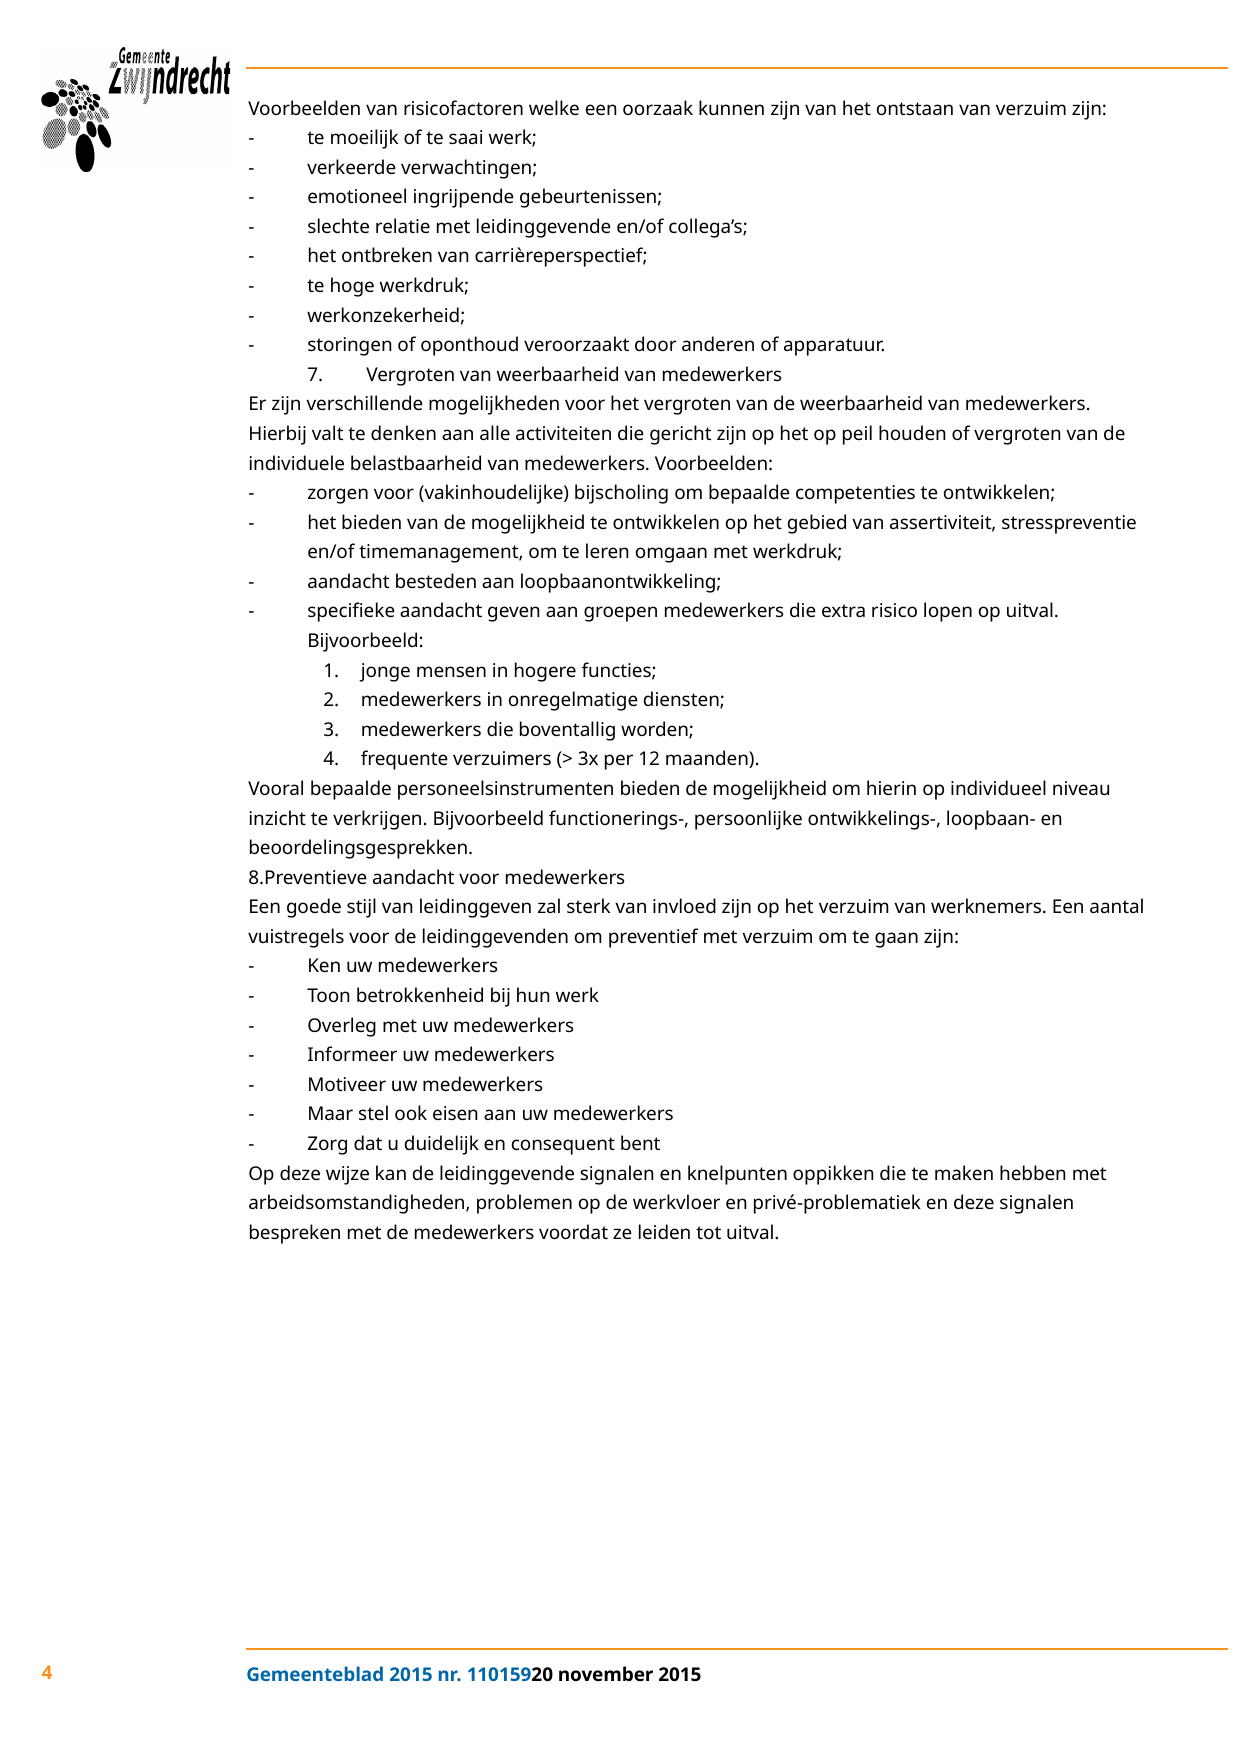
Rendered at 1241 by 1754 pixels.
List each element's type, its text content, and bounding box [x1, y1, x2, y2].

list te moeilijk of te saai werk; [248, 124, 1152, 150]
list te hoge werkdruk; [248, 272, 1152, 298]
list aandacht besteden aan loopbaanontwikkeling; [248, 568, 1152, 594]
text Een goede stijl van leidinggeven zal sterk van invloed zijn op het verzuim van werknemers. Een aantal vuistregels voor de leidinggevenden om preventief met verzuim om te gaan zijn: [248, 893, 1152, 949]
list Maar stel ook eisen aan uw medewerkers [248, 1101, 1152, 1126]
list slechte relatie met leidinggevende en/of collega’s; [248, 213, 1152, 239]
list specifieke aandacht geven aan groepen medewerkers die extra risico lopen op uitval. Bijvoorbeeld: [248, 598, 1152, 653]
list het bieden van de mogelijkheid te ontwikkelen op het gebied van assertiviteit, stresspreventie en/of timemanagement, om te leren omgaan met werkdruk; [248, 509, 1152, 564]
list medewerkers die boventallig worden; [323, 716, 1152, 742]
list Informeer uw medewerkers [248, 1041, 1152, 1067]
list Ken uw medewerkers [248, 953, 1152, 978]
text 8.Preventieve aandacht voor medewerkers [248, 864, 1152, 890]
list Motiveer uw medewerkers [248, 1071, 1152, 1097]
list werkonzekerheid; [248, 302, 1152, 328]
list Overleg met uw medewerkers [248, 1012, 1152, 1038]
list emotioneel ingrijpende gebeurtenissen; [248, 183, 1152, 209]
list het ontbreken van carrièreperspectief; [248, 243, 1152, 268]
text Vooral bepaalde personeelsinstrumenten bieden de mogelijkheid om hierin op individueel niveau inzicht te verkrijgen. Bijvoorbeeld functionerings-, persoonlijke ontwikkelings-, loopbaan- en beoordelingsgesprekken. [248, 775, 1152, 860]
list Zorg dat u duidelijk en consequent bent [248, 1130, 1152, 1156]
list frequente verzuimers (> 3x per 12 maanden). [323, 746, 1152, 771]
text Voorbeelden van risicofactoren welke een oorzaak kunnen zijn van het ontstaan van verzuim zijn: [248, 95, 1152, 121]
list Vergroten van weerbaarheid van medewerkers [307, 361, 1152, 387]
list verkeerde verwachtingen; [248, 154, 1152, 180]
list zorgen voor (vakinhoudelijke) bijscholing om bepaalde competenties te ontwikkelen; [248, 479, 1152, 505]
text Op deze wijze kan de leidinggevende signalen en knelpunten oppikken die te maken hebben met arbeidsomstandigheden, problemen op de werkvloer en privé-problematiek en deze signalen bespreken met de medewerkers voordat ze leiden tot uitval. [248, 1160, 1152, 1245]
list Toon betrokkenheid bij hun werk [248, 982, 1152, 1008]
list storingen of oponthoud veroorzaakt door anderen of apparatuur. [248, 331, 1152, 357]
list jonge mensen in hogere functies; [323, 657, 1152, 683]
list medewerkers in onregelmatige diensten; [323, 686, 1152, 712]
text Er zijn verschillende mogelijkheden voor het vergroten van de weerbaarheid van medewerkers. Hierbij valt te denken aan alle activiteiten die gericht zijn op het op peil houden of vergroten van de individuele belastbaarheid van medewerkers. Voorbeelden: [248, 391, 1152, 476]
picture [41, 47, 231, 172]
